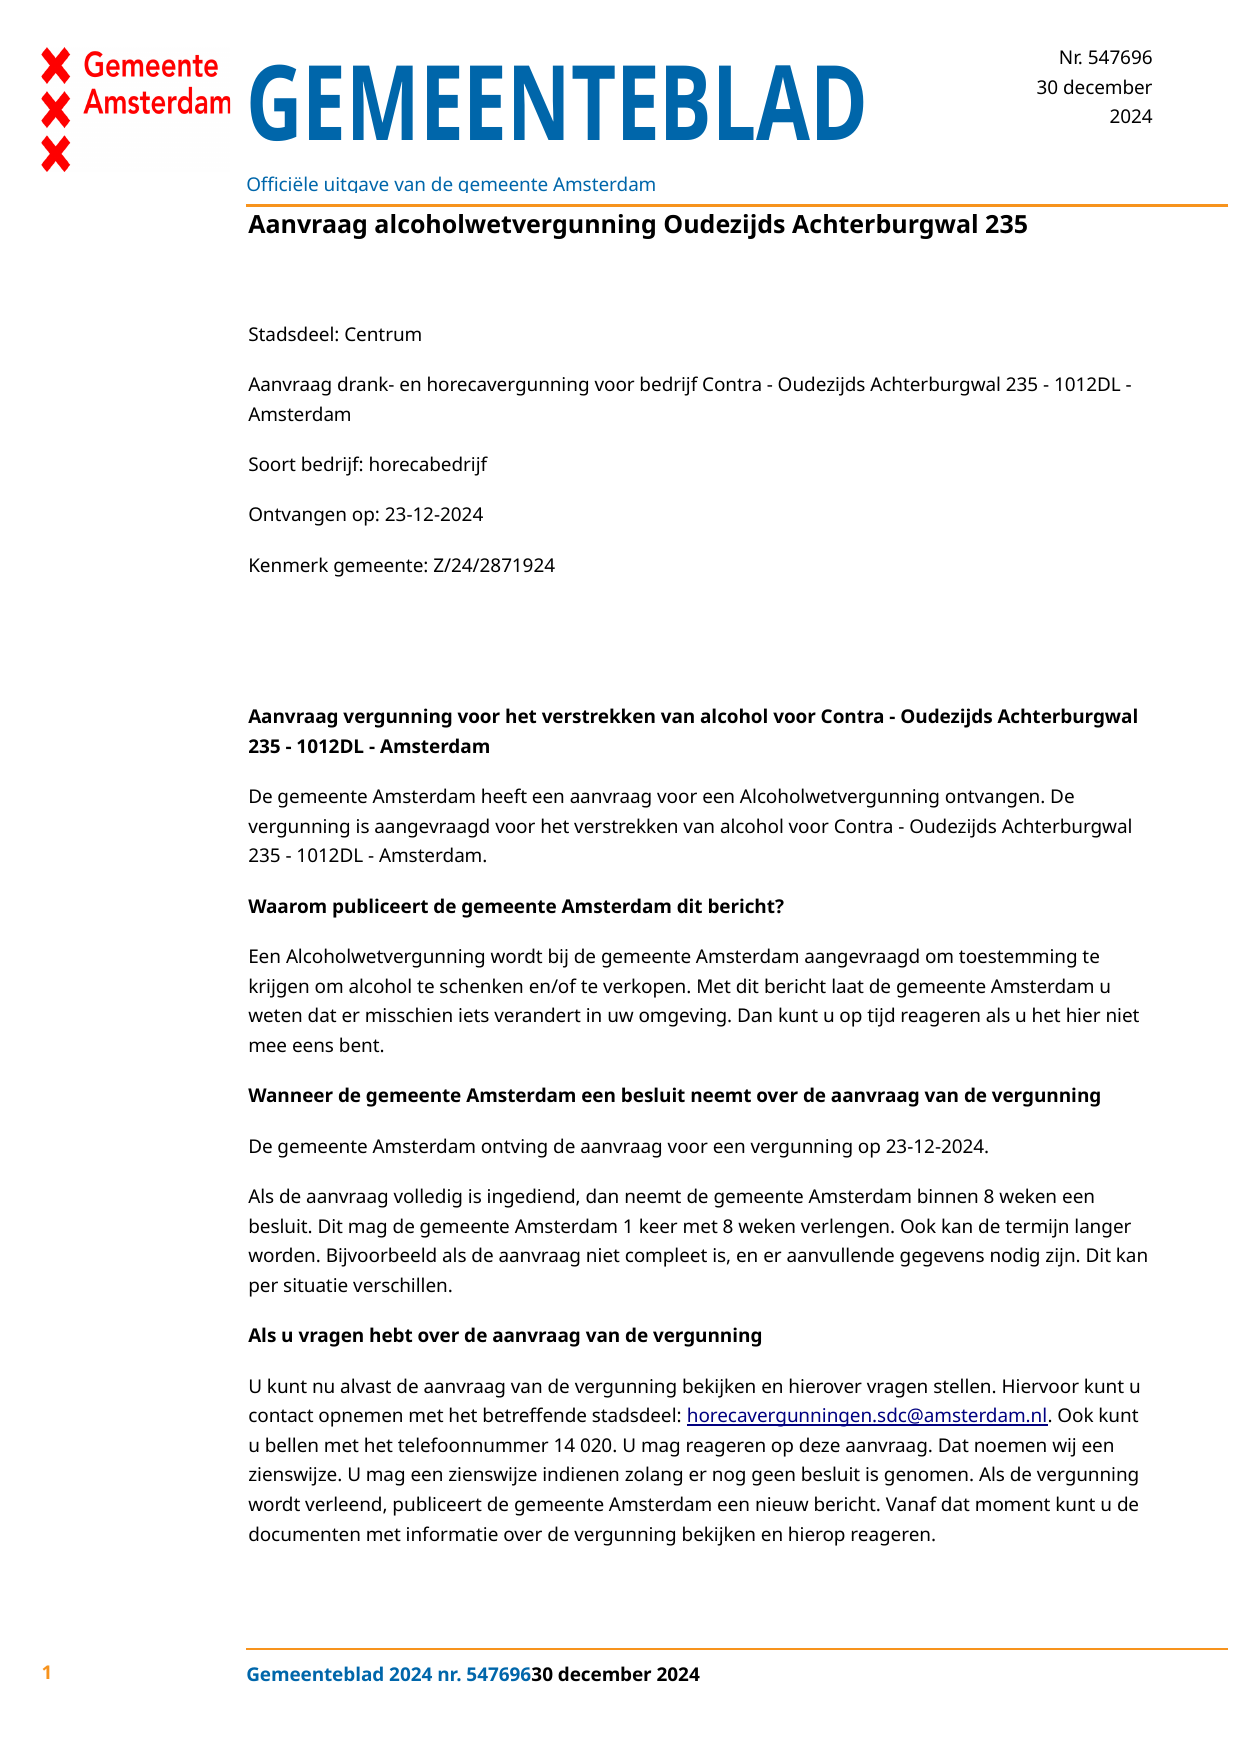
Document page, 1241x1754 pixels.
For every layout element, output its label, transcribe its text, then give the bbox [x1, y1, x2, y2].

text Ontvangen op: 23-12-2024 [248, 502, 1152, 527]
text De gemeente Amsterdam heeft een aanvraag voor een Alcoholwetvergunning ontvangen. De vergunning is aangevraagd voor het verstrekken van alcohol voor Contra - Oudezijds Achterburgwal 235 - 1012DL - Amsterdam. [248, 783, 1152, 868]
text Waarom publiceert de gemeente Amsterdam dit bericht? [248, 893, 1152, 918]
text Als u vragen hebt over de aanvraag van de vergunning [248, 1322, 1152, 1348]
text U kunt nu alvast de aanvraag van de vergunning bekijken en hierover vragen stellen. Hiervoor kunt u contact opnemen met het betreffende stadsdeel: horecavergunningen.sdc@amsterdam.nl. Ook kunt u bellen met het telefoonnummer 14 020. U mag reageren op deze aanvraag. Dat noemen wij een zienswijze. U mag een zienswijze indienen zolang er nog geen besluit is genomen. Als de vergunning wordt verleend, publiceert de gemeente Amsterdam een nieuw bericht. Vanaf dat moment kunt u de documenten met informatie over de vergunning bekijken en hierop reageren. [248, 1373, 1152, 1546]
text De gemeente Amsterdam ontving de aanvraag voor een vergunning op 23-12-2024. [248, 1133, 1152, 1158]
text Als de aanvraag volledig is ingediend, dan neemt de gemeente Amsterdam binnen 8 weken een besluit. Dit mag de gemeente Amsterdam 1 keer met 8 weken verlengen. Ook kan de termijn langer worden. Bijvoorbeeld als de aanvraag niet compleet is, en er aanvullende gegevens nodig zijn. Dit kan per situatie verschillen. [248, 1183, 1152, 1298]
text Wanneer de gemeente Amsterdam een besluit neemt over de aanvraag van de vergunning [248, 1082, 1152, 1108]
text Kenmerk gemeente: Z/24/2871924 [248, 552, 1152, 578]
text Aanvraag drank- en horecavergunning voor bedrijf Contra - Oudezijds Achterburgwal 235 - 1012DL - Amsterdam [248, 371, 1152, 426]
text Soort bedrijf: horecabedrijf [248, 451, 1152, 477]
text Aanvraag vergunning voor het verstrekken van alcohol voor Contra - Oudezijds Achterburgwal 235 - 1012DL - Amsterdam [248, 703, 1152, 758]
text Een Alcoholwetvergunning wordt bij de gemeente Amsterdam aangevraagd om toestemming te krijgen om alcohol te schenken en/of te verkopen. Met dit bericht laat de gemeente Amsterdam u weten dat er misschien iets verandert in uw omgeving. Dan kunt u op tijd reageren als u het hier niet mee eens bent. [248, 943, 1152, 1058]
picture [41, 47, 231, 172]
text Aanvraag alcoholwetvergunning Oudezijds Achterburgwal 235 [248, 207, 1152, 241]
text Stadsdeel: Centrum [248, 321, 1152, 346]
